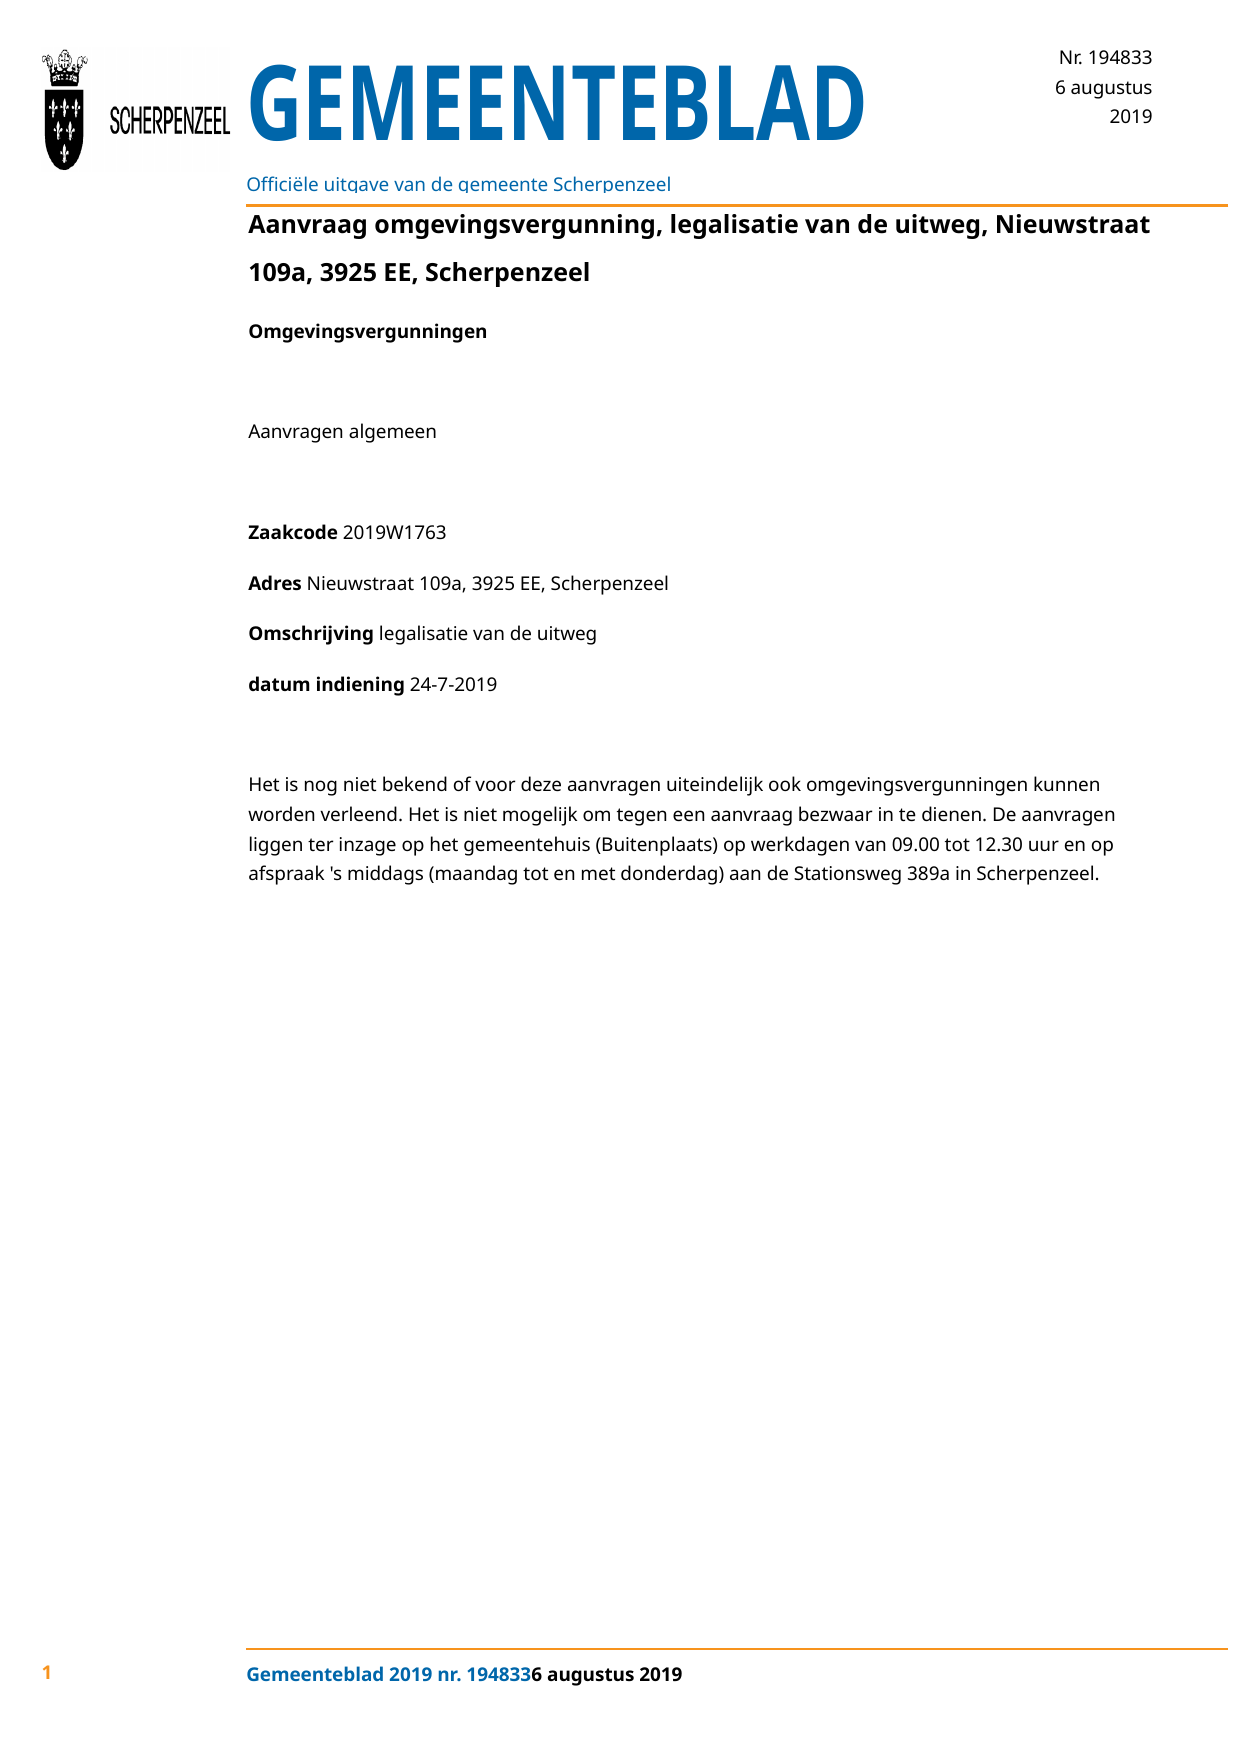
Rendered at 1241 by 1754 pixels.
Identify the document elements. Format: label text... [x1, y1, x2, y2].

text Omgevingsvergunningen [248, 318, 1152, 344]
text datum indiening 24-7-2019 [248, 671, 1152, 697]
text Aanvraag omgevingsvergunning, legalisatie van de uitweg, Nieuwstraat 109a, 3925 EE, Scherpenzeel [248, 207, 1152, 288]
picture [41, 47, 231, 172]
text Zaakcode 2019W1763 [248, 519, 1152, 545]
text Omschrijving legalisatie van de uitweg [248, 620, 1152, 646]
text Adres Nieuwstraat 109a, 3925 EE, Scherpenzeel [248, 570, 1152, 596]
text Aanvragen algemeen [248, 419, 1152, 444]
text Het is nog niet bekend of voor deze aanvragen uiteindelijk ook omgevingsvergunningen kunnen worden verleend. Het is niet mogelijk om tegen een aanvraag bezwaar in te dienen. De aanvragen liggen ter inzage op het gemeentehuis (Buitenplaats) op werkdagen van 09.00 tot 12.30 uur en op afspraak 's middags (maandag tot en met donderdag) aan de Stationsweg 389a in Scherpenzeel. [248, 772, 1152, 886]
